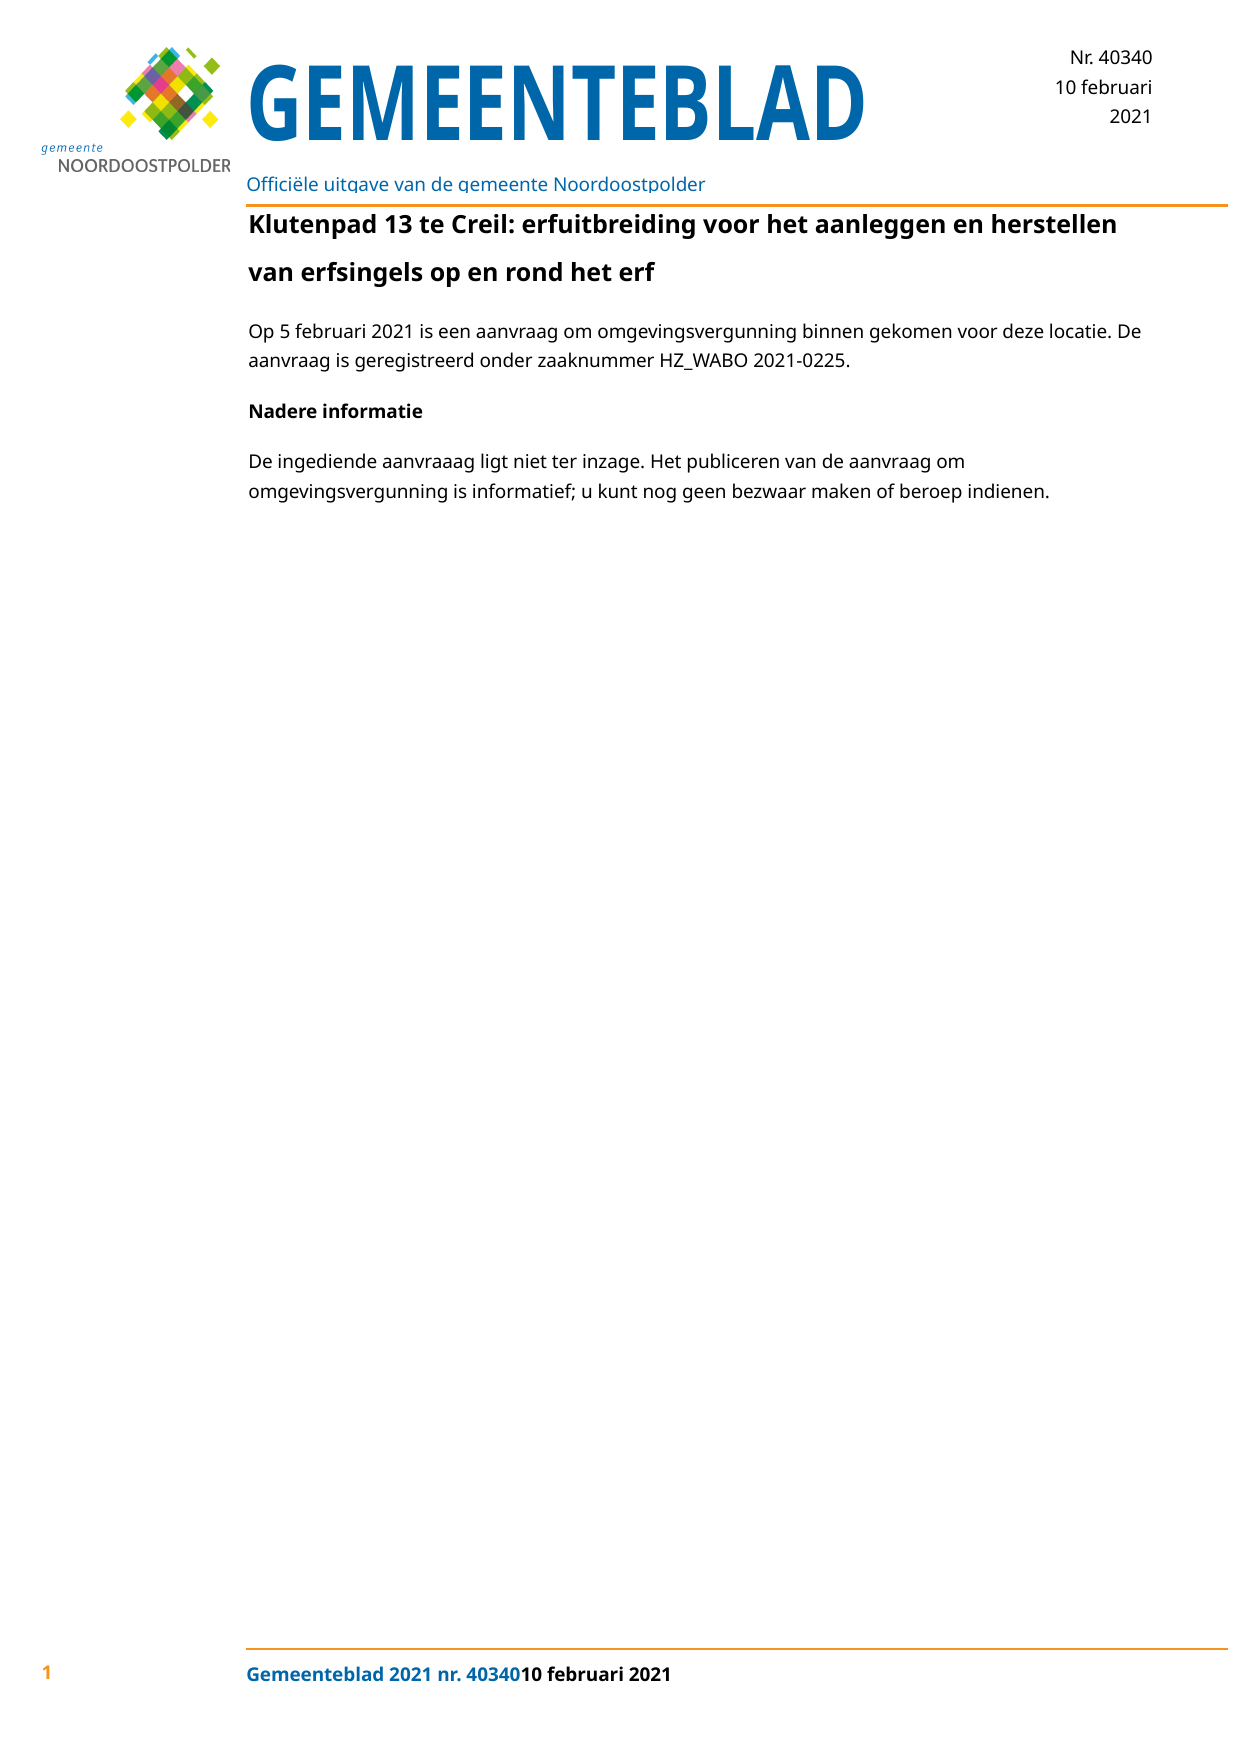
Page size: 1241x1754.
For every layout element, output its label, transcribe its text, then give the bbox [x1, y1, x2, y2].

text Op 5 februari 2021 is een aanvraag om omgevingsvergunning binnen gekomen voor deze locatie. De aanvraag is geregistreerd onder zaaknummer HZ_WABO 2021-0225. [248, 318, 1152, 373]
picture [41, 47, 231, 172]
text Klutenpad 13 te Creil: erfuitbreiding voor het aanleggen en herstellen van erfsingels op en rond het erf [248, 207, 1152, 288]
text De ingediende aanvraaag ligt niet ter inzage. Het publiceren van de aanvraag om omgevingsvergunning is informatief; u kunt nog geen bezwaar maken of beroep indienen. [248, 448, 1152, 504]
text Nadere informatie [248, 398, 1152, 424]
